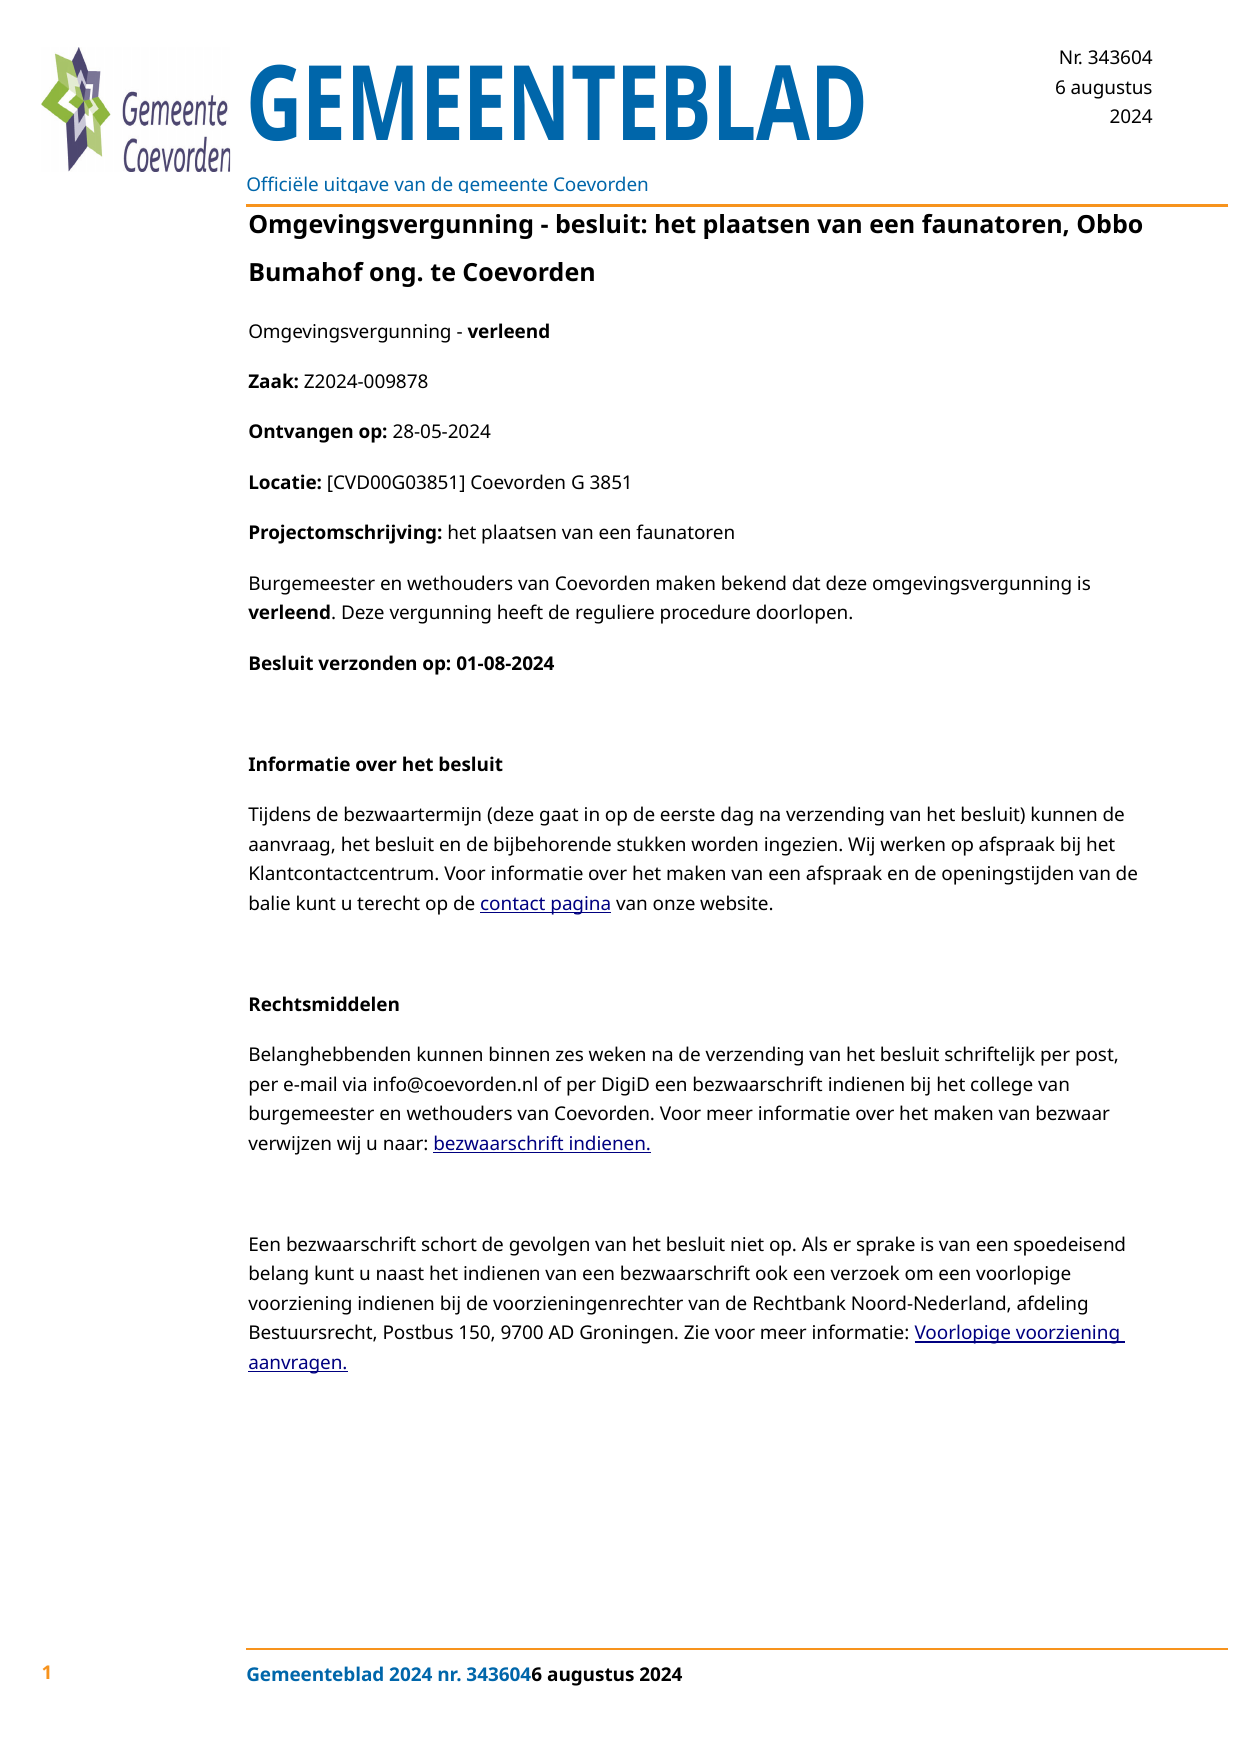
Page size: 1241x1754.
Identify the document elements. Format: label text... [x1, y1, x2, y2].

text Omgevingsvergunning - besluit: het plaatsen van een faunatoren, Obbo Bumahof ong. te Coevorden [248, 207, 1152, 288]
text Rechtsmiddelen [248, 991, 1152, 1017]
text Belanghebbenden kunnen binnen zes weken na de verzending van het besluit schriftelijk per post, per e-mail via info@coevorden.nl of per DigiD een bezwaarschrift indienen bij het college van burgemeester en wethouders van Coevorden. Voor meer informatie over het maken van bezwaar verwijzen wij u naar: bezwaarschrift indienen. [248, 1041, 1152, 1156]
text Besluit verzonden op: 01-08-2024 [248, 650, 1152, 676]
text Burgemeester en wethouders van Coevorden maken bekend dat deze omgevingsvergunning is verleend. Deze vergunning heeft de reguliere procedure doorlopen. [248, 570, 1152, 625]
picture [41, 47, 231, 172]
text Zaak: Z2024-009878 [248, 368, 1152, 394]
text Tijdens de bezwaartermijn (deze gaat in op de eerste dag na verzending van het besluit) kunnen de aanvraag, het besluit en de bijbehorende stukken worden ingezien. Wij werken op afspraak bij het Klantcontactcentrum. Voor informatie over het maken van een afspraak en de openingstijden van de balie kunt u terecht op de contact pagina van onze website. [248, 801, 1152, 916]
text Projectomschrijving: het plaatsen van een faunatoren [248, 519, 1152, 545]
text Ontvangen op: 28-05-2024 [248, 419, 1152, 444]
text Omgevingsvergunning - verleend [248, 318, 1152, 344]
text Een bezwaarschrift schort de gevolgen van het besluit niet op. Als er sprake is van een spoedeisend belang kunt u naast het indienen van een bezwaarschrift ook een verzoek om een voorlopige voorziening indienen bij de voorzieningenrechter van de Rechtbank Noord-Nederland, afdeling Bestuursrecht, Postbus 150, 9700 AD Groningen. Zie voor meer informatie: Voorlopige voorziening aanvragen. [248, 1231, 1152, 1375]
text Informatie over het besluit [248, 751, 1152, 777]
text Locatie: [CVD00G03851] Coevorden G 3851 [248, 469, 1152, 495]
